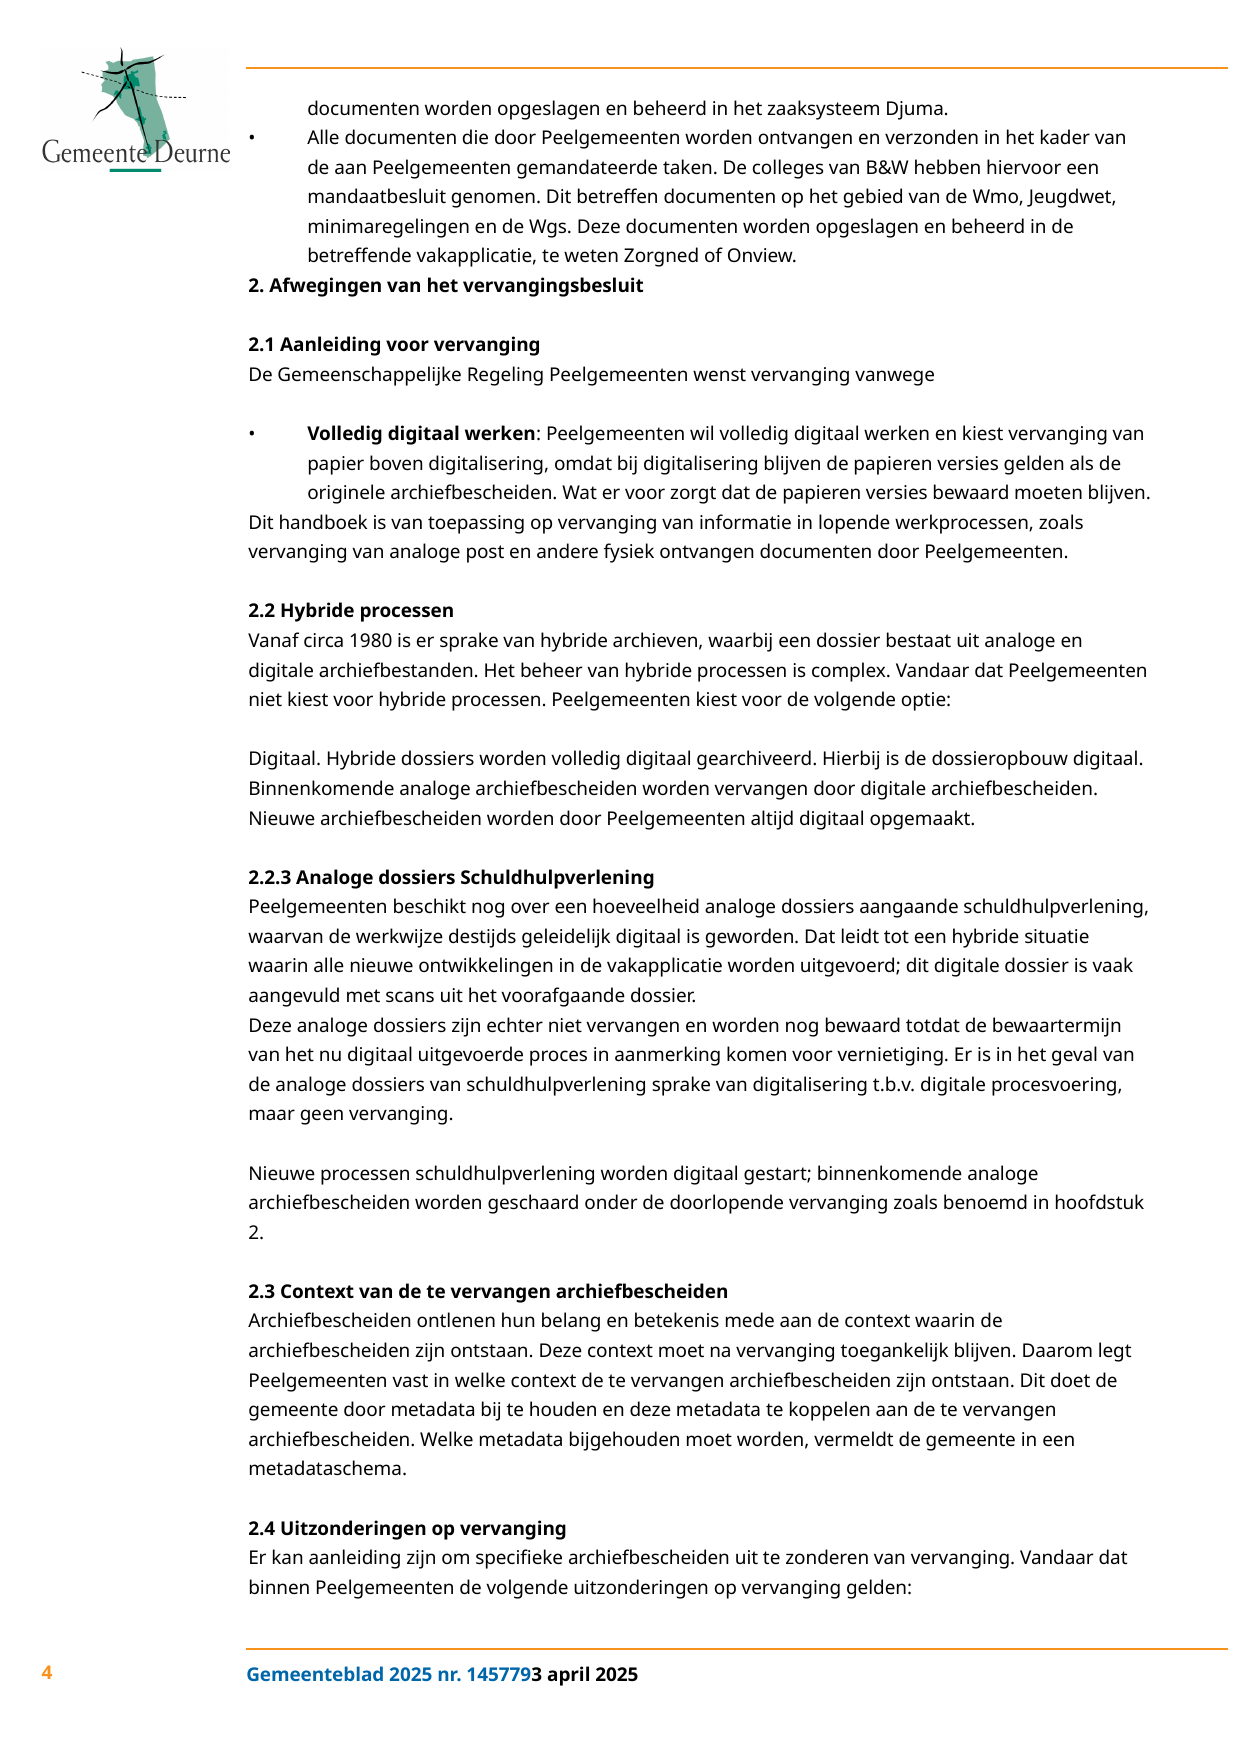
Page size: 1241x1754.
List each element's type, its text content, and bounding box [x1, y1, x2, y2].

text Vanaf circa 1980 is er sprake van hybride archieven, waarbij een dossier bestaat uit analoge en digitale archiefbestanden. Het beheer van hybride processen is complex. Vandaar dat Peelgemeenten niet kiest voor hybride processen. Peelgemeenten kiest voor de volgende optie: [248, 627, 1152, 712]
list documenten worden opgeslagen en beheerd in het zaaksysteem Djuma. [248, 95, 1152, 121]
text Binnenkomende analoge archiefbescheiden worden vervangen door digitale archiefbescheiden. Nieuwe archiefbescheiden worden door Peelgemeenten altijd digitaal opgemaakt. [248, 775, 1152, 831]
text Digitaal. Hybride dossiers worden volledig digitaal gearchiveerd. Hierbij is de dossieropbouw digitaal. [248, 746, 1152, 771]
list Alle documenten die door Peelgemeenten worden ontvangen en verzonden in het kader van de aan Peelgemeenten gemandateerde taken. De colleges van B&W hebben hiervoor een mandaatbesluit genomen. Dit betreffen documenten op het gebied van de Wmo, Jeugdwet, minimaregelingen en de Wgs. Deze documenten worden opgeslagen en beheerd in de betreffende vakapplicatie, te weten Zorgned of Onview. [248, 124, 1152, 268]
text Deze analoge dossiers zijn echter niet vervangen en worden nog bewaard totdat de bewaartermijn van het nu digitaal uitgevoerde proces in aanmerking komen voor vernietiging. Er is in het geval van de analoge dossiers van schuldhulpverlening sprake van digitalisering t.b.v. digitale procesvoering, maar geen vervanging. [248, 1012, 1152, 1126]
text 2. Afwegingen van het vervangingsbesluit [248, 272, 1152, 298]
text 2.2.3 Analoge dossiers Schuldhulpverlening [248, 864, 1152, 890]
picture [41, 47, 231, 172]
text Peelgemeenten beschikt nog over een hoeveelheid analoge dossiers aangaande schuldhulpverlening, waarvan de werkwijze destijds geleidelijk digitaal is geworden. Dat leidt tot een hybride situatie waarin alle nieuwe ontwikkelingen in de vakapplicatie worden uitgevoerd; dit digitale dossier is vaak aangevuld met scans uit het voorafgaande dossier. [248, 893, 1152, 1008]
text Archiefbescheiden ontlenen hun belang en betekenis mede aan de context waarin de archiefbescheiden zijn ontstaan. Deze context moet na vervanging toegankelijk blijven. Daarom legt Peelgemeenten vast in welke context de te vervangen archiefbescheiden zijn ontstaan. Dit doet de gemeente door metadata bij te houden en deze metadata te koppelen aan de te vervangen archiefbescheiden. Welke metadata bijgehouden moet worden, vermeldt de gemeente in een metadataschema. [248, 1308, 1152, 1481]
text 2.2 Hybride processen [248, 598, 1152, 623]
text 2.3 Context van de te vervangen archiefbescheiden [248, 1278, 1152, 1304]
text De Gemeenschappelijke Regeling Peelgemeenten wenst vervanging vanwege [248, 361, 1152, 387]
text 2.1 Aanleiding voor vervanging [248, 331, 1152, 357]
text Dit handboek is van toepassing op vervanging van informatie in lopende werkprocessen, zoals vervanging van analoge post en andere fysiek ontvangen documenten door Peelgemeenten. [248, 509, 1152, 564]
text Nieuwe processen schuldhulpverlening worden digitaal gestart; binnenkomende analoge archiefbescheiden worden geschaard onder de doorlopende vervanging zoals benoemd in hoofdstuk 2. [248, 1160, 1152, 1245]
text 2.4 Uitzonderingen op vervanging [248, 1515, 1152, 1541]
list Volledig digitaal werken: Peelgemeenten wil volledig digitaal werken en kiest vervanging van papier boven digitalisering, omdat bij digitalisering blijven de papieren versies gelden als de originele archiefbescheiden. Wat er voor zorgt dat de papieren versies bewaard moeten blijven. [248, 420, 1152, 505]
text Er kan aanleiding zijn om specifieke archiefbescheiden uit te zonderen van vervanging. Vandaar dat binnen Peelgemeenten de volgende uitzonderingen op vervanging gelden: [248, 1544, 1152, 1600]
